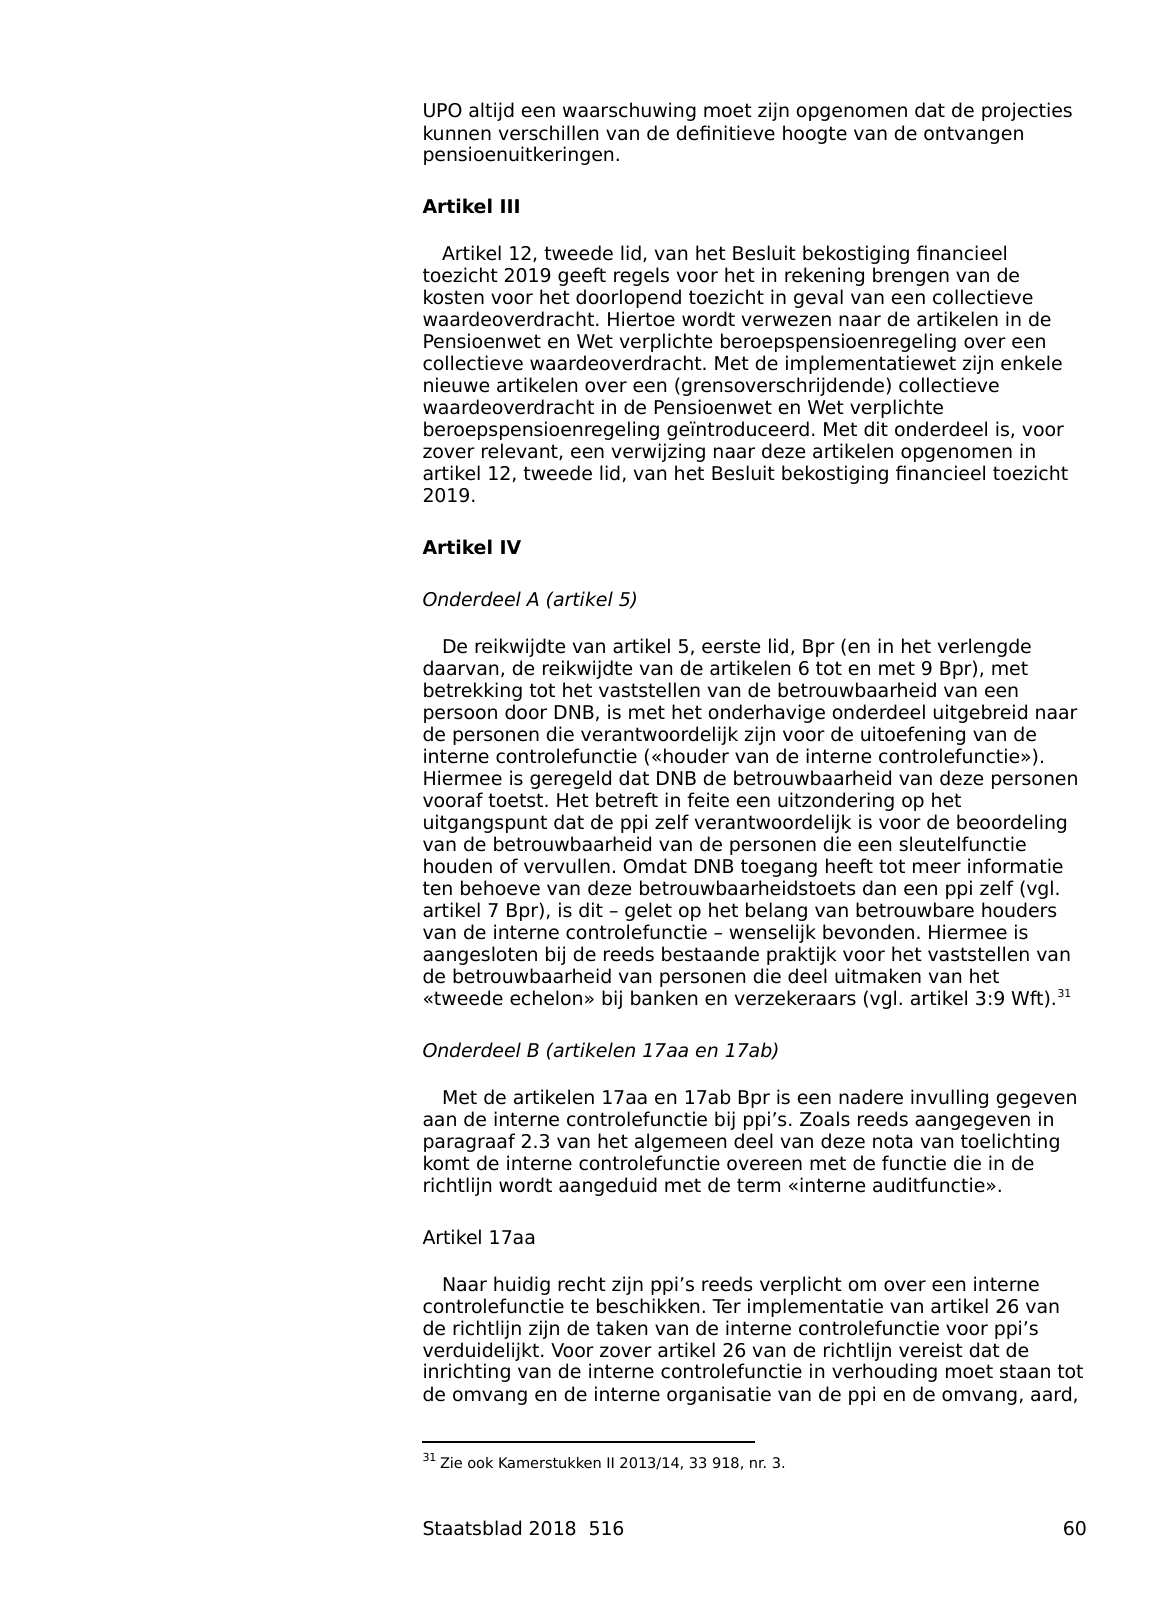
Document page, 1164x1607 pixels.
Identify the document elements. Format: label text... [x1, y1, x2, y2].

text Met de artikelen 17aa en 17ab Bpr is een nadere invulling gegeven aan de interne controlefunctie bij ppi’s. Zoals reeds aangegeven in paragraaf 2.3 van het algemeen deel van deze nota van toelichting komt de interne controlefunctie overeen met de functie die in de richtlijn wordt aangeduid met de term «interne auditfunctie». [422, 1087, 1087, 1197]
text Naar huidig recht zijn ppi’s reeds verplicht om over een interne controlefunctie te beschikken. Ter implementatie van artikel 26 van de richtlijn zijn de taken van de interne controlefunctie voor ppi’s verduidelijkt. Voor zover artikel 26 van de richtlijn vereist dat de inrichting van de interne controlefunctie in verhouding moet staan tot de omvang en de interne organisatie van de ppi en de omvang, aard, [422, 1273, 1087, 1405]
text Artikel 12, tweede lid, van het Besluit bekostiging financieel toezicht 2019 geeft regels voor het in rekening brengen van de kosten voor het doorlopend toezicht in geval van een collectieve waardeoverdracht. Hiertoe wordt verwezen naar de artikelen in de Pensioenwet en Wet verplichte beroepspensioenregeling over een collectieve waardeoverdracht. Met de implementatiewet zijn enkele nieuwe artikelen over een (grensoverschrijdende) collectieve waardeoverdracht in de Pensioenwet en Wet verplichte beroepspensioenregeling geïntroduceerd. Met dit onderdeel is, voor zover relevant, een verwijzing naar deze artikelen opgenomen in artikel 12, tweede lid, van het Besluit bekostiging financieel toezicht 2019. [422, 243, 1087, 507]
subtitle Artikel IV [422, 537, 1087, 559]
subtitle Onderdeel B (artikelen 17aa en 17ab) [422, 1040, 1087, 1062]
text De reikwijdte van artikel 5, eerste lid, Bpr (en in het verlengde daarvan, de reikwijdte van de artikelen 6 tot en met 9 Bpr), met betrekking tot het vaststellen van de betrouwbaarheid van een persoon door DNB, is met het onderhavige onderdeel uitgebreid naar de personen die verantwoordelijk zijn voor de uitoefening van de interne controlefunctie («houder van de interne controlefunctie»). Hiermee is geregeld dat DNB de betrouwbaarheid van deze personen vooraf toetst. Het betreft in feite een uitzondering op het uitgangspunt dat de ppi zelf verantwoordelijk is voor de beoordeling van de betrouwbaarheid van de personen die een sleutelfunctie houden of vervullen. Omdat DNB toegang heeft tot meer informatie ten behoeve van deze betrouwbaarheidstoets dan een ppi zelf (vgl. artikel 7 Bpr), is dit – gelet op het belang van betrouwbare houders van de interne controlefunctie – wenselijk bevonden. Hiermee is aangesloten bij de reeds bestaande praktijk voor het vaststellen van de betrouwbaarheid van personen die deel uitmaken van het «tweede echelon» bij banken en verzekeraars (vgl. artikel 3:9 Wft). [422, 636, 1087, 1010]
subtitle Artikel III [422, 196, 1087, 218]
text Zie ook Kamerstukken II 2013/14, 33 918, nr. 3. [422, 1451, 1087, 1473]
text UPO altijd een waarschuwing moet zijn opgenomen dat de projecties kunnen verschillen van de definitieve hoogte van de ontvangen pensioenuitkeringen. [422, 100, 1087, 166]
subtitle Artikel 17aa [422, 1227, 1087, 1248]
subtitle Onderdeel A (artikel 5) [422, 589, 1087, 611]
